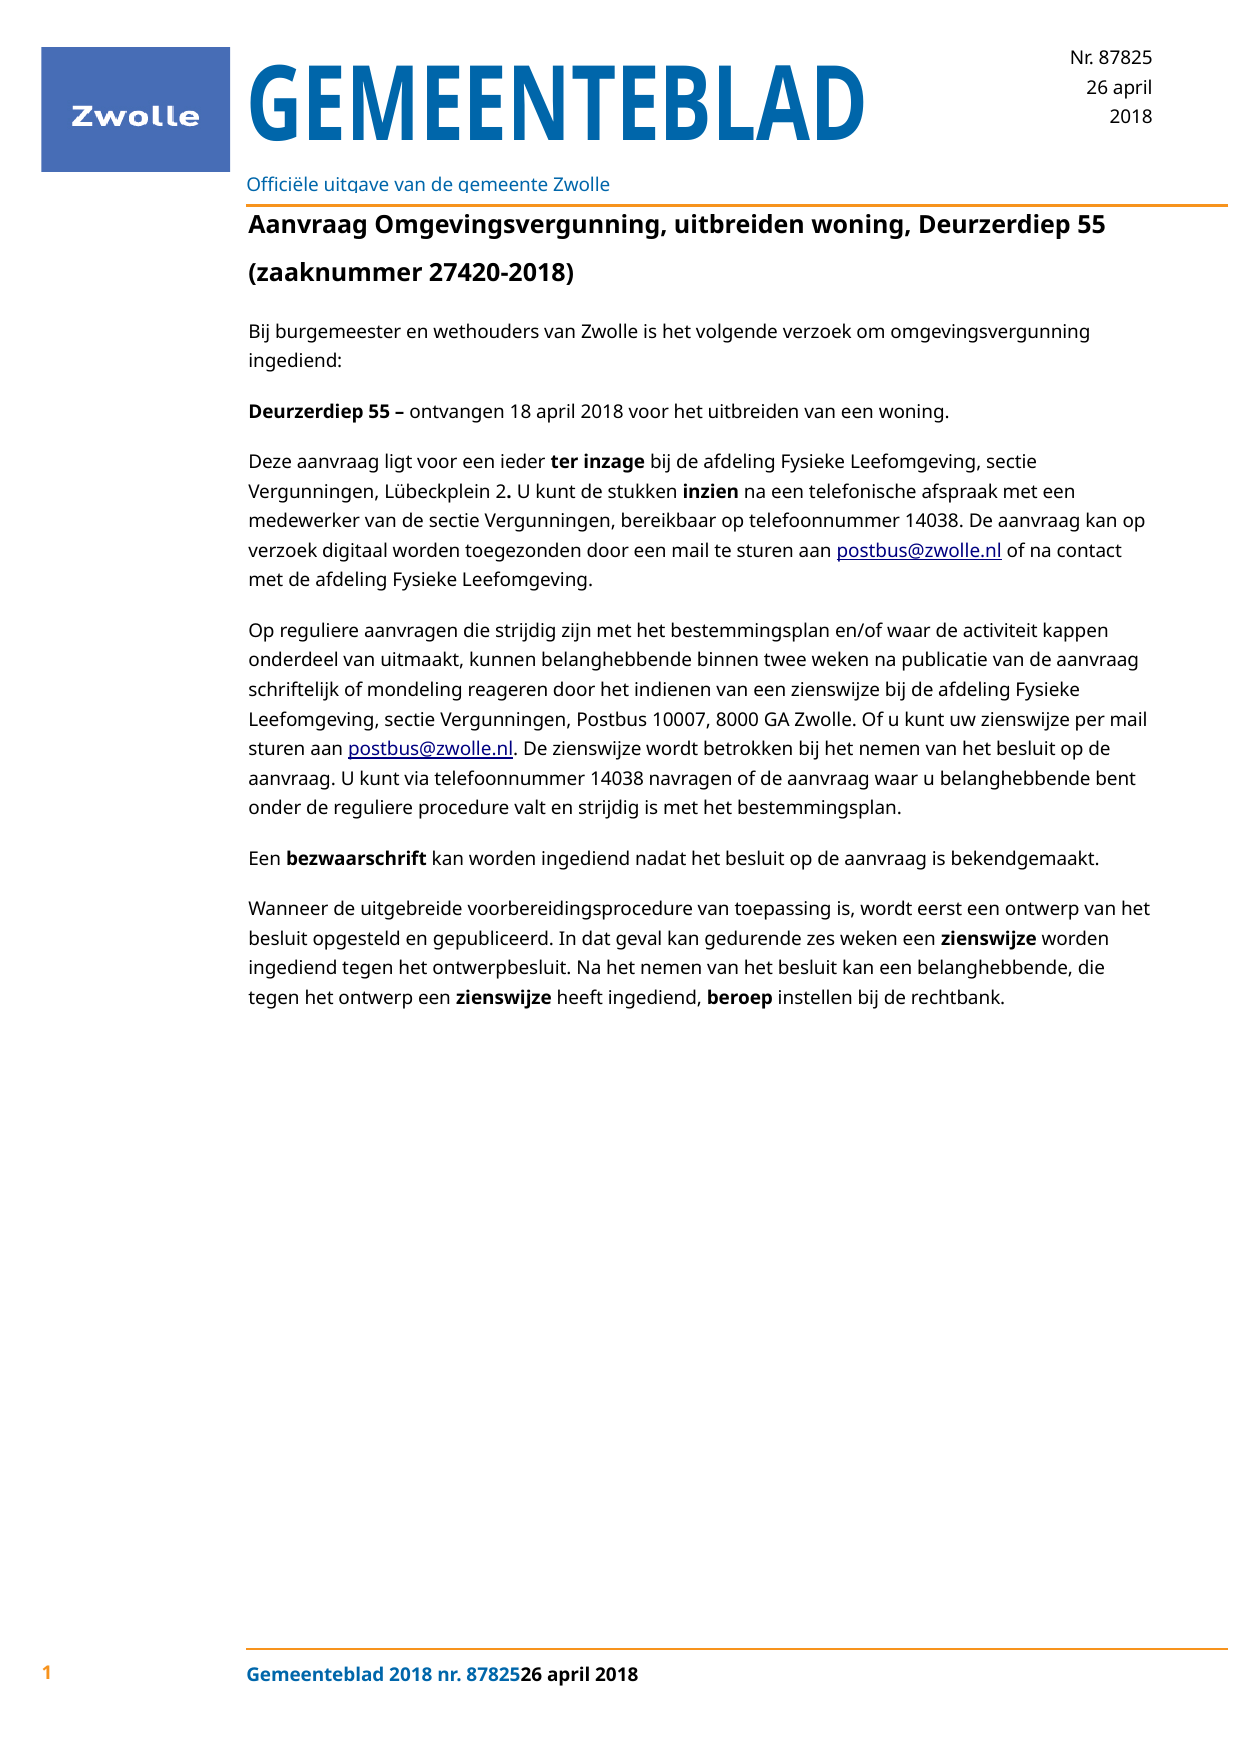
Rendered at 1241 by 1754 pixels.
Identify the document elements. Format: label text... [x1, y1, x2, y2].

text Wanneer de uitgebreide voorbereidingsprocedure van toepassing is, wordt eerst een ontwerp van het besluit opgesteld en gepubliceerd. In dat geval kan gedurende zes weken een zienswijze worden ingediend tegen het ontwerpbesluit. Na het nemen van het besluit kan een belanghebbende, die tegen het ontwerp een zienswijze heeft ingediend, beroep instellen bij de rechtbank. [248, 895, 1152, 1010]
picture [41, 47, 231, 172]
text Deurzerdiep 55 – ontvangen 18 april 2018 voor het uitbreiden van een woning. [248, 398, 1152, 424]
text Op reguliere aanvragen die strijdig zijn met het bestemmingsplan en/of waar de activiteit kappen onderdeel van uitmaakt, kunnen belanghebbende binnen twee weken na publicatie van de aanvraag schriftelijk of mondeling reageren door het indienen van een zienswijze bij de afdeling Fysieke Leefomgeving, sectie Vergunningen, Postbus 10007, 8000 GA Zwolle. Of u kunt uw zienswijze per mail sturen aan postbus@zwolle.nl. De zienswijze wordt betrokken bij het nemen van het besluit op de aanvraag. U kunt via telefoonnummer 14038 navragen of de aanvraag waar u belanghebbende bent onder de reguliere procedure valt en strijdig is met het bestemmingsplan. [248, 617, 1152, 820]
text Deze aanvraag ligt voor een ieder ter inzage bij de afdeling Fysieke Leefomgeving, sectie Vergunningen, Lübeckplein 2. U kunt de stukken inzien na een telefonische afspraak met een medewerker van de sectie Vergunningen, bereikbaar op telefoonnummer 14038. De aanvraag kan op verzoek digitaal worden toegezonden door een mail te sturen aan postbus@zwolle.nl of na contact met de afdeling Fysieke Leefomgeving. [248, 448, 1152, 592]
text Aanvraag Omgevingsvergunning, uitbreiden woning, Deurzerdiep 55 (zaaknummer 27420-2018) [248, 207, 1152, 288]
text Bij burgemeester en wethouders van Zwolle is het volgende verzoek om omgevingsvergunning ingediend: [248, 318, 1152, 373]
text Een bezwaarschrift kan worden ingediend nadat het besluit op de aanvraag is bekendgemaakt. [248, 845, 1152, 871]
